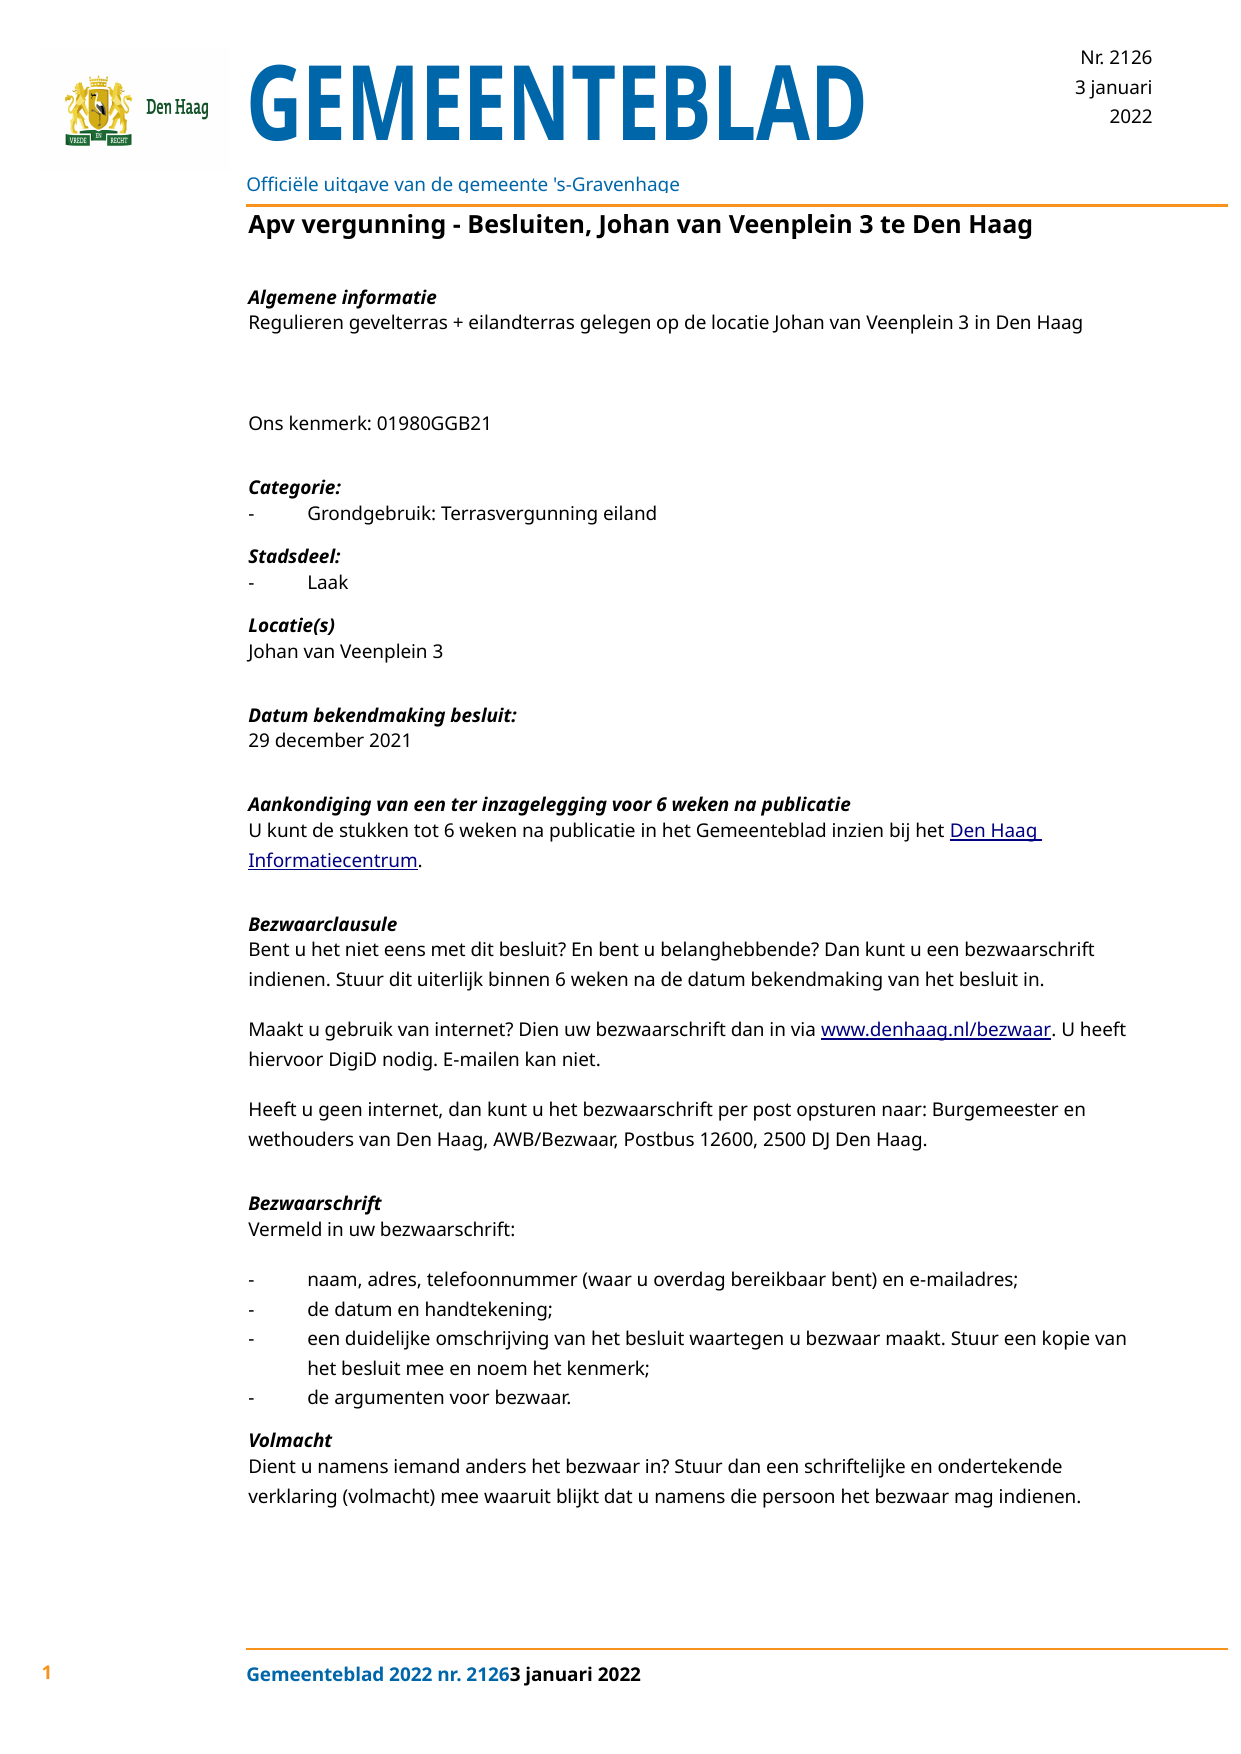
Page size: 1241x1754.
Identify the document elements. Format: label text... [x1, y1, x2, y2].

text Ons kenmerk: 01980GGB21 [248, 410, 1152, 436]
text Categorie: [248, 474, 1152, 500]
text U kunt de stukken tot 6 weken na publicatie in het Gemeenteblad inzien bij het Den Haag Informatiecentrum. [248, 817, 1152, 872]
list een duidelijke omschrijving van het besluit waartegen u bezwaar maakt. Stuur een kopie van het besluit mee en noem het kenmerk; [248, 1325, 1152, 1381]
list naam, adres, telefoonnummer (waar u overdag bereikbaar bent) en e-mailadres; [248, 1266, 1152, 1292]
picture [41, 47, 231, 172]
text 29 december 2021 [248, 727, 1152, 753]
text Locatie(s) [248, 612, 1152, 638]
text Apv vergunning - Besluiten, Johan van Veenplein 3 te Den Haag [248, 207, 1152, 241]
text Volmacht [248, 1428, 1152, 1453]
text Aankondiging van een ter inzagelegging voor 6 weken na publicatie [248, 791, 1152, 817]
text Heeft u geen internet, dan kunt u het bezwaarschrift per post opsturen naar: Burgemeester en wethouders van Den Haag, AWB/Bezwaar, Postbus 12600, 2500 DJ Den Haag. [248, 1096, 1152, 1152]
text Stadsdeel: [248, 543, 1152, 569]
text Bezwaarschrift [248, 1190, 1152, 1216]
list de datum en handtekening; [248, 1296, 1152, 1321]
list Laak [248, 569, 1152, 595]
text Bezwaarclausule [248, 911, 1152, 936]
text Maakt u gebruik van internet? Dien uw bezwaarschrift dan in via www.denhaag.nl/bezwaar. U heeft hiervoor DigiD nodig. E-mailen kan niet. [248, 1016, 1152, 1072]
text Regulieren gevelterras + eilandterras gelegen op de locatie Johan van Veenplein 3 in Den Haag [248, 309, 1152, 335]
text Vermeld in uw bezwaarschrift: [248, 1216, 1152, 1241]
text Bent u het niet eens met dit besluit? En bent u belanghebbende? Dan kunt u een bezwaarschrift indienen. Stuur dit uiterlijk binnen 6 weken na de datum bekendmaking van het besluit in. [248, 936, 1152, 992]
text Dient u namens iemand anders het bezwaar in? Stuur dan een schriftelijke en ondertekende verklaring (volmacht) mee waaruit blijkt dat u namens die persoon het bezwaar mag indienen. [248, 1453, 1152, 1509]
text Johan van Veenplein 3 [248, 638, 1152, 663]
list de argumenten voor bezwaar. [248, 1384, 1152, 1410]
text Datum bekendmaking besluit: [248, 702, 1152, 727]
text Algemene informatie [248, 284, 1152, 309]
list Grondgebruik: Terrasvergunning eiland [248, 500, 1152, 526]
